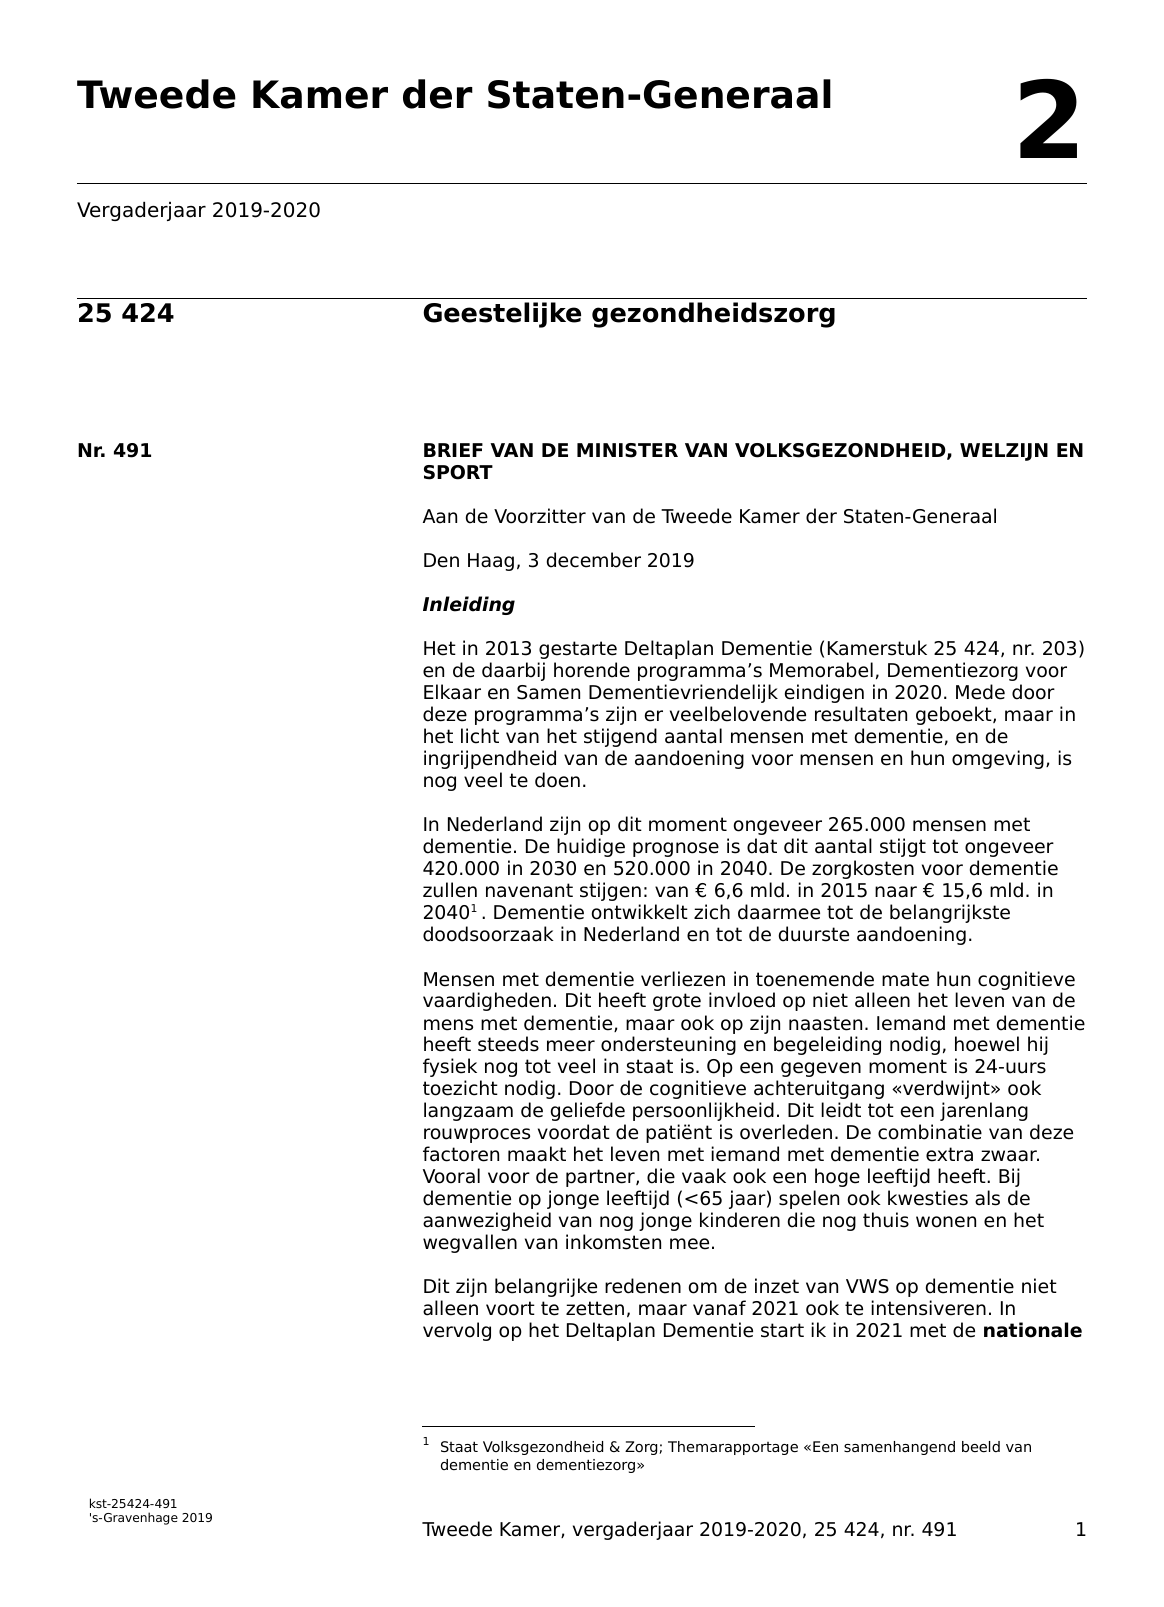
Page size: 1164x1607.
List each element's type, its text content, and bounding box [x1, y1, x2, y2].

subtitle Nr. 491 BRIEF VAN DE MINISTER VAN VOLKSGEZONDHEID, WELZIJN EN SPORT [77, 440, 1087, 484]
table_cell Vergaderjaar 2019-2020 [77, 184, 1087, 298]
table_header 2 [886, 59, 1087, 183]
text kst-25424-491 [88, 1497, 323, 1511]
table_header Tweede Kamer der Staten-Generaal [77, 59, 886, 183]
text Aan de Voorzitter van de Tweede Kamer der Staten-Generaal [422, 506, 1087, 528]
text 's-Gravenhage 2019 [88, 1511, 323, 1525]
text Staat Volksgezondheid & Zorg; Themarapportage «Een samenhangend beeld van dementie en dementiezorg» [422, 1435, 1087, 1474]
text Het in 2013 gestarte Deltaplan Dementie (Kamerstuk 25 424, nr. 203) en de daarbij horende programma’s Memorabel, Dementiezorg voor Elkaar en Samen Dementievriendelijk eindigen in 2020. Mede door deze programma’s zijn er veelbelovende resultaten geboekt, maar in het licht van het stijgend aantal mensen met dementie, en de ingrijpendheid van de aandoening voor mensen en hun omgeving, is nog veel te doen. [422, 638, 1087, 792]
subtitle Inleiding [422, 594, 1087, 616]
text Den Haag, 3 december 2019 [422, 550, 1087, 572]
text Dit zijn belangrijke redenen om de inzet van VWS op dementie niet alleen voort te zetten, maar vanaf 2021 ook te intensiveren. In vervolg op het Deltaplan Dementie start ik in 2021 met de nationale [422, 1276, 1087, 1342]
text In Nederland zijn op dit moment ongeveer 265.000 mensen met dementie. De huidige prognose is dat dit aantal stijgt tot ongeveer 420.000 in 2030 en 520.000 in 2040. De zorgkosten voor dementie zullen navenant stijgen: van € 6,6 mld. in 2015 naar € 15,6 mld. in 2040. Dementie ontwikkelt zich daarmee tot de belangrijkste doodsoorzaak in Nederland en tot de duurste aandoening. [422, 814, 1087, 946]
subtitle 25 424 Geestelijke gezondheidszorg [77, 299, 1087, 329]
text Mensen met dementie verliezen in toenemende mate hun cognitieve vaardigheden. Dit heeft grote invloed op niet alleen het leven van de mens met dementie, maar ook op zijn naasten. Iemand met dementie heeft steeds meer ondersteuning en begeleiding nodig, hoewel hij fysiek nog tot veel in staat is. Op een gegeven moment is 24-uurs toezicht nodig. Door de cognitieve achteruitgang «verdwijnt» ook langzaam de geliefde persoonlijkheid. Dit leidt tot een jarenlang rouwproces voordat de patiënt is overleden. De combinatie van deze factoren maakt het leven met iemand met dementie extra zwaar. Vooral voor de partner, die vaak ook een hoge leeftijd heeft. Bij dementie op jonge leeftijd (<65 jaar) spelen ook kwesties als de aanwezigheid van nog jonge kinderen die nog thuis wonen en het wegvallen van inkomsten mee. [422, 968, 1087, 1254]
